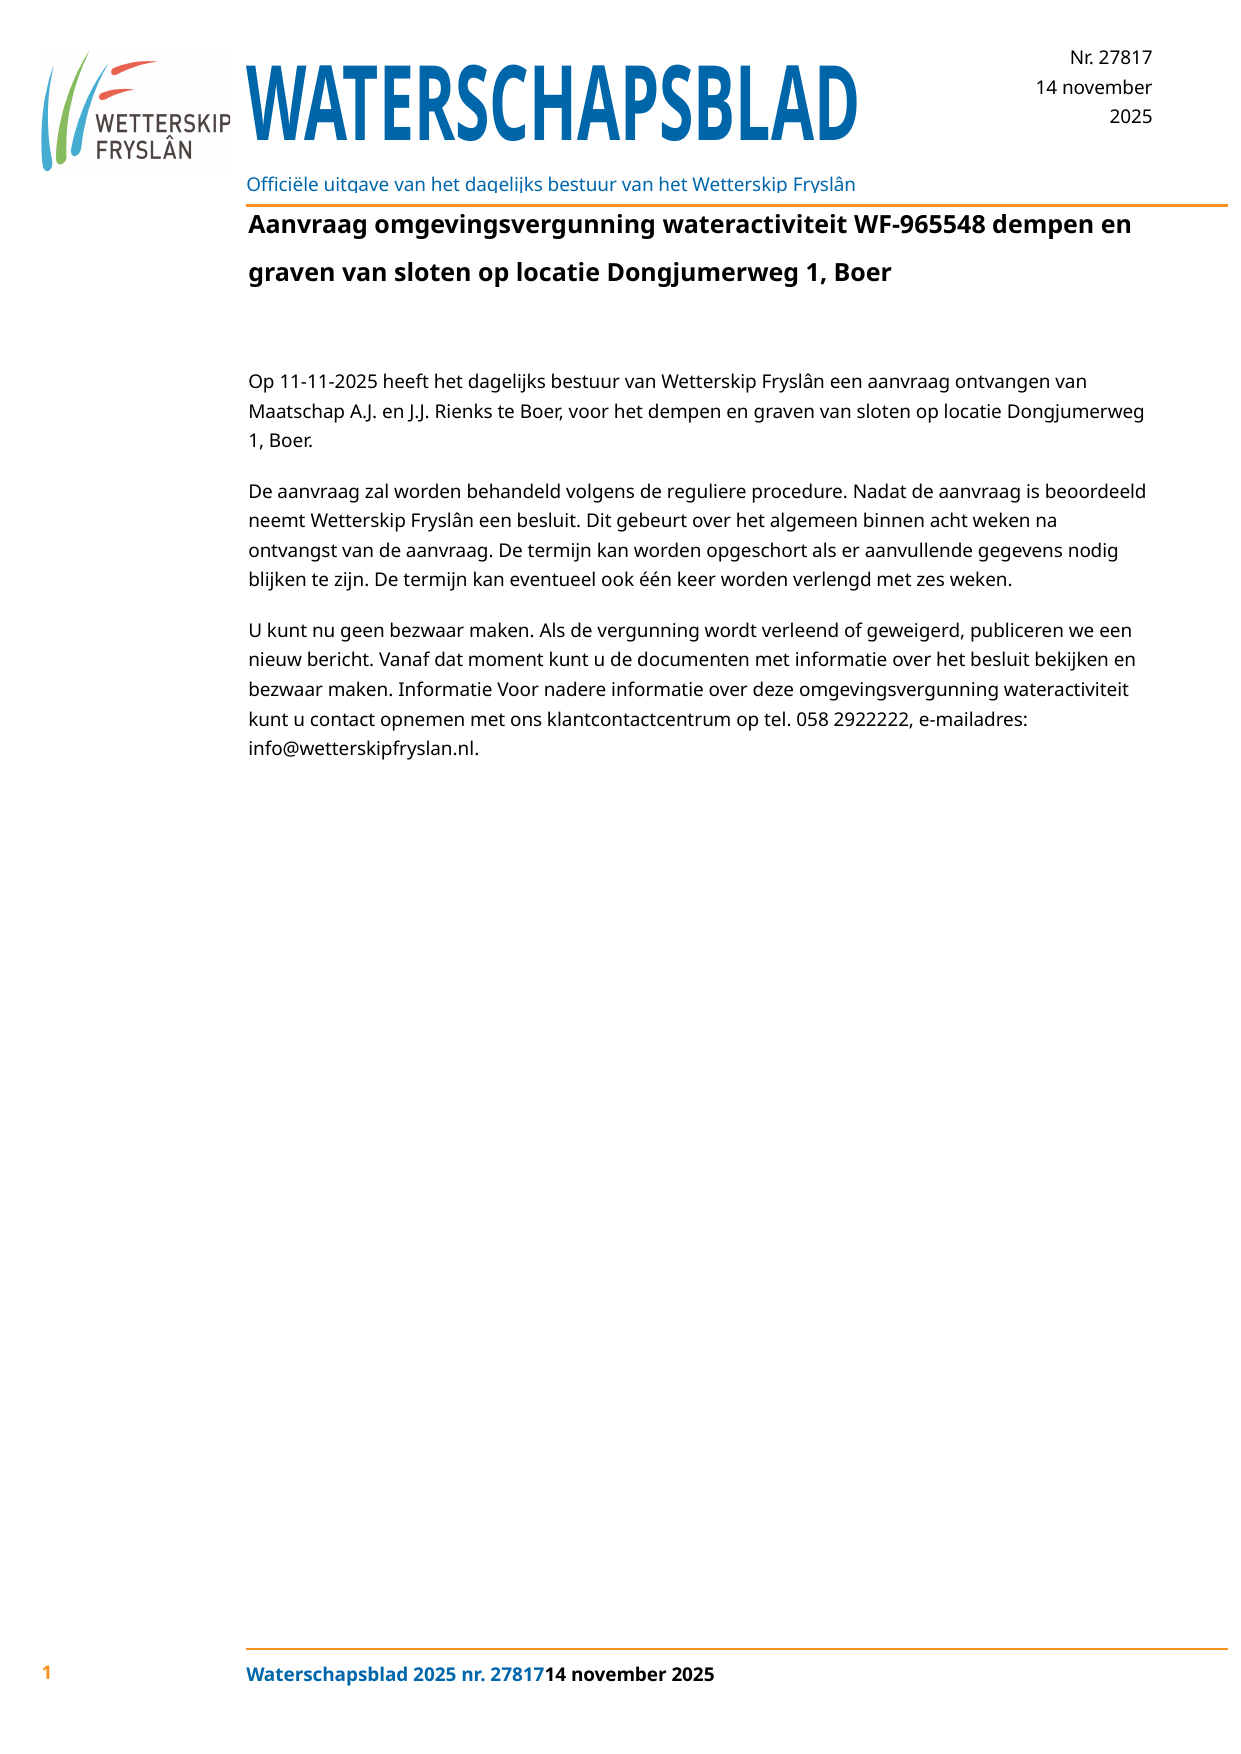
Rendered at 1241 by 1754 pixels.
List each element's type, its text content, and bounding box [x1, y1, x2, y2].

picture [41, 47, 231, 172]
text Op 11-11-2025 heeft het dagelijks bestuur van Wetterskip Fryslân een aanvraag ontvangen van Maatschap A.J. en J.J. Rienks te Boer, voor het dempen en graven van sloten op locatie Dongjumerweg 1, Boer. [248, 368, 1152, 453]
text De aanvraag zal worden behandeld volgens de reguliere procedure. Nadat de aanvraag is beoordeeld neemt Wetterskip Fryslân een besluit. Dit gebeurt over het algemeen binnen acht weken na ontvangst van de aanvraag. De termijn kan worden opgeschort als er aanvullende gegevens nodig blijken te zijn. De termijn kan eventueel ook één keer worden verlengd met zes weken. [248, 478, 1152, 592]
text Aanvraag omgevingsvergunning wateractiviteit WF-965548 dempen en graven van sloten op locatie Dongjumerweg 1, Boer [248, 207, 1152, 288]
text U kunt nu geen bezwaar maken. Als de vergunning wordt verleend of geweigerd, publiceren we een nieuw bericht. Vanaf dat moment kunt u de documenten met informatie over het besluit bekijken en bezwaar maken. Informatie Voor nadere informatie over deze omgevingsvergunning wateractiviteit kunt u contact opnemen met ons klantcontactcentrum op tel. 058 2922222, e-mailadres: info@wetterskipfryslan.nl. [248, 617, 1152, 761]
